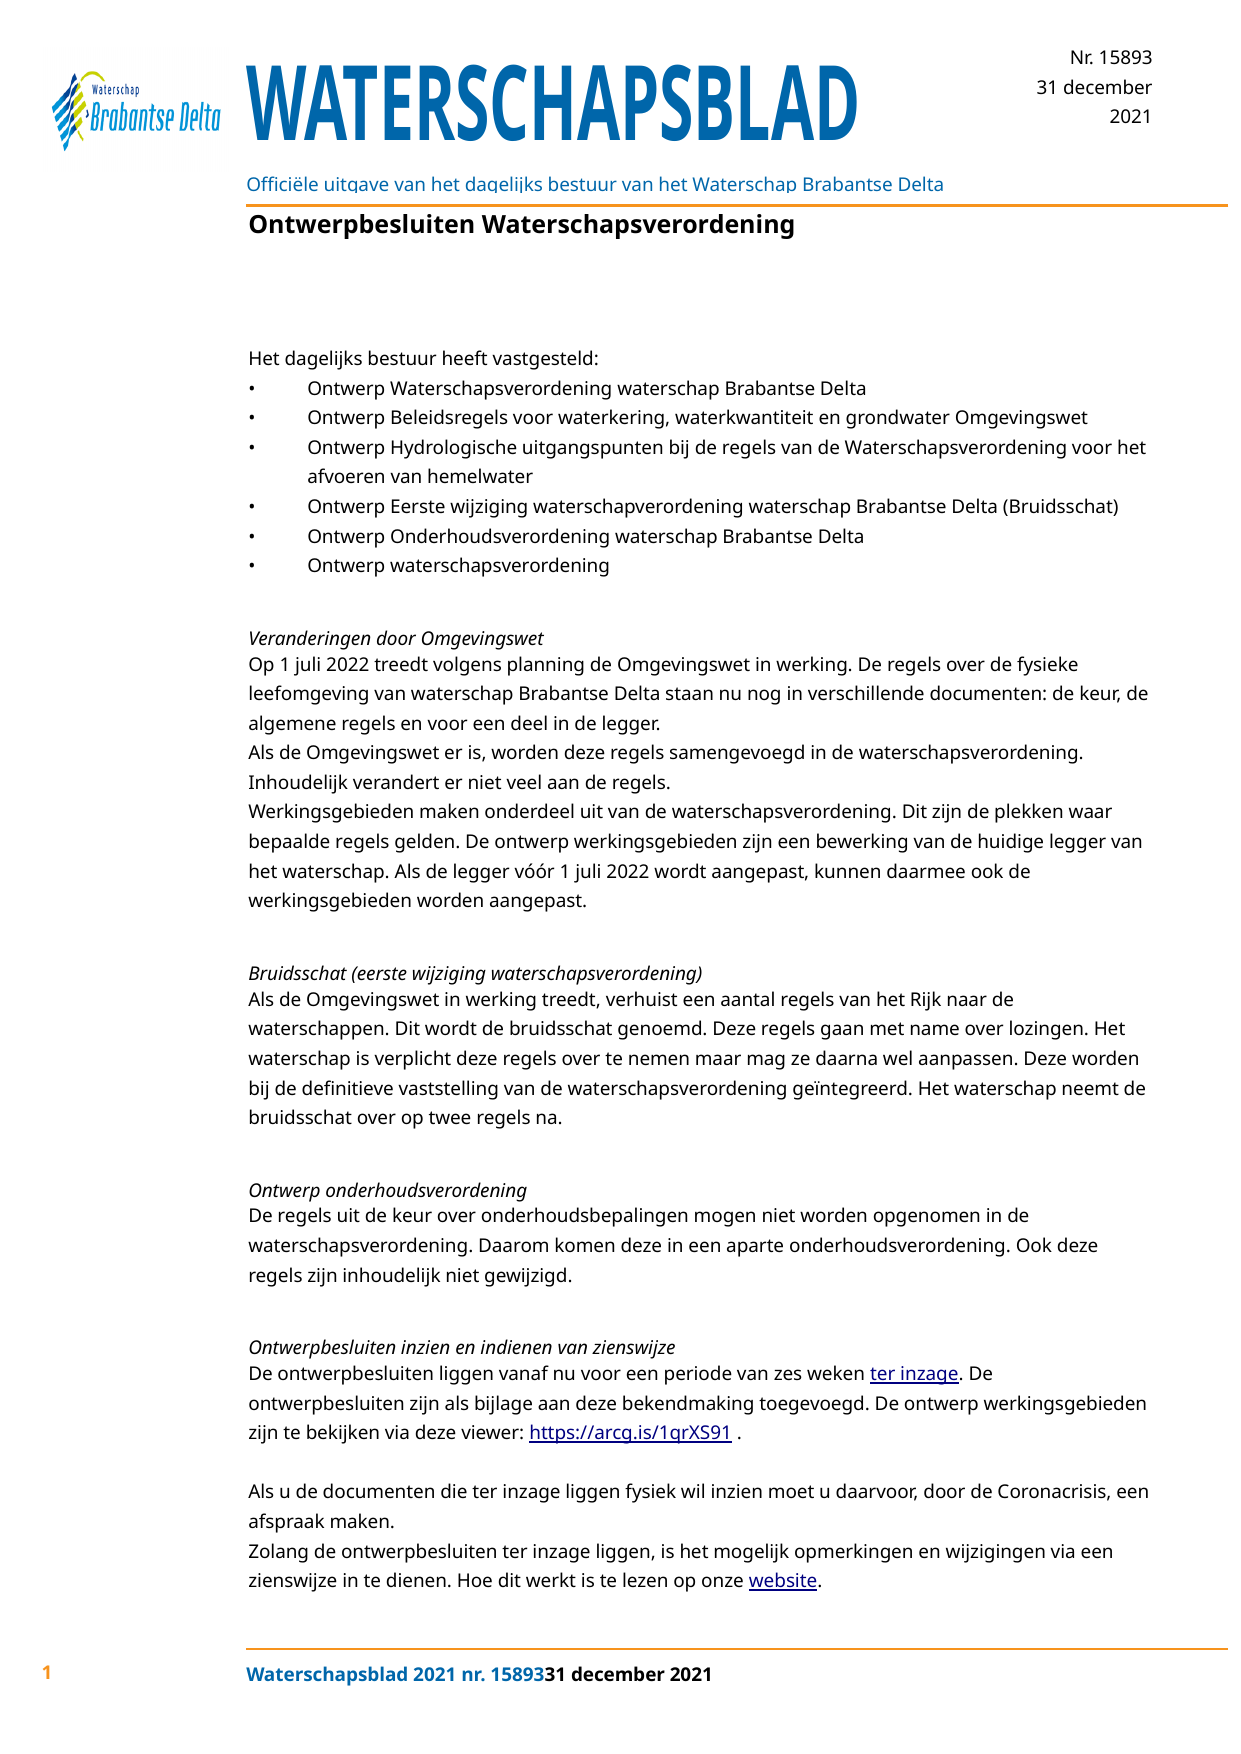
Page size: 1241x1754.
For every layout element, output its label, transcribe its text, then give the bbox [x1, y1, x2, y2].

text Zolang de ontwerpbesluiten ter inzage liggen, is het mogelijk opmerkingen en wijzigingen via een zienswijze in te dienen. Hoe dit werkt is te lezen op onze website. [248, 1538, 1152, 1593]
text Ontwerp onderhoudsverordening [248, 1177, 1152, 1203]
text De ontwerpbesluiten liggen vanaf nu voor een periode van zes weken ter inzage. De ontwerpbesluiten zijn als bijlage aan deze bekendmaking toegevoegd. De ontwerp werkingsgebieden zijn te bekijken via deze viewer: https://arcg.is/1qrXS91 . [248, 1360, 1152, 1445]
text Op 1 juli 2022 treedt volgens planning de Omgevingswet in werking. De regels over de fysieke leefomgeving van waterschap Brabantse Delta staan nu nog in verschillende documenten: de keur, de algemene regels en voor een deel in de legger. [248, 651, 1152, 736]
text Werkingsgebieden maken onderdeel uit van de waterschapsverordening. Dit zijn de plekken waar bepaalde regels gelden. De ontwerp werkingsgebieden zijn een bewerking van de huidige legger van het waterschap. Als de legger vóór 1 juli 2022 wordt aangepast, kunnen daarmee ook de werkingsgebieden worden aangepast. [248, 799, 1152, 913]
list Ontwerp Eerste wijziging waterschapverordening waterschap Brabantse Delta (Bruidsschat) [248, 493, 1152, 519]
text Het dagelijks bestuur heeft vastgesteld: [248, 345, 1152, 371]
list Ontwerp Onderhoudsverordening waterschap Brabantse Delta [248, 523, 1152, 548]
text Ontwerpbesluiten inzien en indienen van zienswijze [248, 1334, 1152, 1360]
picture [41, 47, 231, 172]
list Ontwerp Hydrologische uitgangspunten bij de regels van de Waterschapsverordening voor het afvoeren van hemelwater [248, 434, 1152, 489]
text Als u de documenten die ter inzage liggen fysiek wil inzien moet u daarvoor, door de Coronacrisis, een afspraak maken. [248, 1479, 1152, 1534]
list Ontwerp Waterschapsverordening waterschap Brabantse Delta [248, 375, 1152, 401]
list Ontwerp Beleidsregels voor waterkering, waterkwantiteit en grondwater Omgevingswet [248, 404, 1152, 430]
list Ontwerp waterschapsverordening [248, 552, 1152, 578]
text Bruidsschat (eerste wijziging waterschapsverordening) [248, 960, 1152, 986]
text Veranderingen door Omgevingswet [248, 625, 1152, 651]
text De regels uit de keur over onderhoudsbepalingen mogen niet worden opgenomen in de waterschapsverordening. Daarom komen deze in een aparte onderhoudsverordening. Ook deze regels zijn inhoudelijk niet gewijzigd. [248, 1203, 1152, 1288]
text Als de Omgevingswet er is, worden deze regels samengevoegd in de waterschapsverordening. Inhoudelijk verandert er niet veel aan de regels. [248, 739, 1152, 795]
text Ontwerpbesluiten Waterschapsverordening [248, 207, 1152, 241]
text Als de Omgevingswet in werking treedt, verhuist een aantal regels van het Rijk naar de waterschappen. Dit wordt de bruidsschat genoemd. Deze regels gaan met name over lozingen. Het waterschap is verplicht deze regels over te nemen maar mag ze daarna wel aanpassen. Deze worden bij de definitieve vaststelling van de waterschapsverordening geïntegreerd. Het waterschap neemt de bruidsschat over op twee regels na. [248, 986, 1152, 1130]
